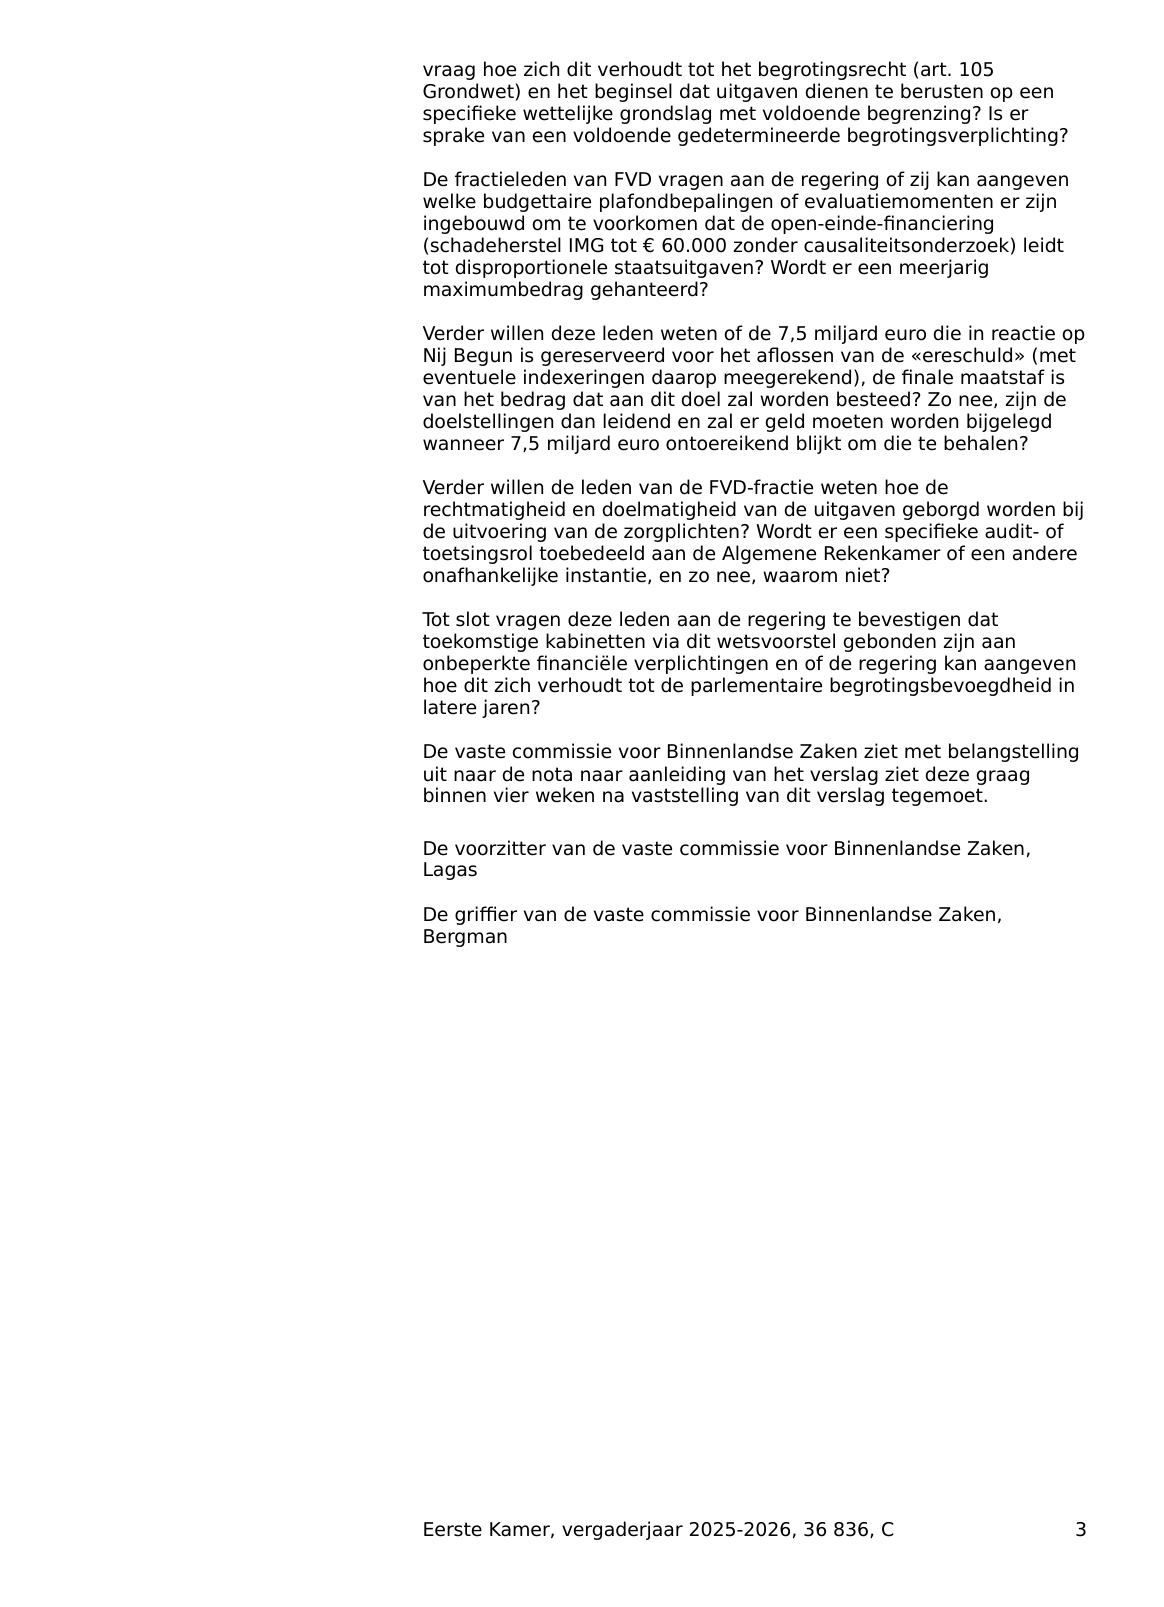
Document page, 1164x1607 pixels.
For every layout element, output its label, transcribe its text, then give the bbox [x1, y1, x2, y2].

text Verder willen deze leden weten of de 7,5 miljard euro die in reactie op Nij Begun is gereserveerd voor het aflossen van de «ereschuld» (met eventuele indexeringen daarop meegerekend), de finale maatstaf is van het bedrag dat aan dit doel zal worden besteed? Zo nee, zijn de doelstellingen dan leidend en zal er geld moeten worden bijgelegd wanneer 7,5 miljard euro ontoereikend blijkt om die te behalen? [422, 323, 1087, 455]
text vraag hoe zich dit verhoudt tot het begrotingsrecht (art. 105 Grondwet) en het beginsel dat uitgaven dienen te berusten op een specifieke wettelijke grondslag met voldoende begrenzing? Is er sprake van een voldoende gedetermineerde begrotingsverplichting? [422, 59, 1087, 147]
text De vaste commissie voor Binnenlandse Zaken ziet met belangstelling uit naar de nota naar aanleiding van het verslag ziet deze graag binnen vier weken na vaststelling van dit verslag tegemoet. [422, 741, 1087, 807]
text Verder willen de leden van de FVD-fractie weten hoe de rechtmatigheid en doelmatigheid van de uitgaven geborgd worden bij de uitvoering van de zorgplichten? Wordt er een specifieke audit- of toetsingsrol toebedeeld aan de Algemene Rekenkamer of een andere onafhankelijke instantie, en zo nee, waarom niet? [422, 477, 1087, 587]
text De voorzitter van de vaste commissie voor Binnenlandse Zaken, Lagas [422, 837, 1087, 881]
text De griffier van de vaste commissie voor Binnenlandse Zaken, Bergman [422, 903, 1087, 947]
text Tot slot vragen deze leden aan de regering te bevestigen dat toekomstige kabinetten via dit wetsvoorstel gebonden zijn aan onbeperkte financiële verplichtingen en of de regering kan aangeven hoe dit zich verhoudt tot de parlementaire begrotingsbevoegdheid in latere jaren? [422, 609, 1087, 719]
text De fractieleden van FVD vragen aan de regering of zij kan aangeven welke budgettaire plafondbepalingen of evaluatiemomenten er zijn ingebouwd om te voorkomen dat de open-einde-financiering (schadeherstel IMG tot € 60.000 zonder causaliteitsonderzoek) leidt tot disproportionele staatsuitgaven? Wordt er een meerjarig maximumbedrag gehanteerd? [422, 169, 1087, 301]
